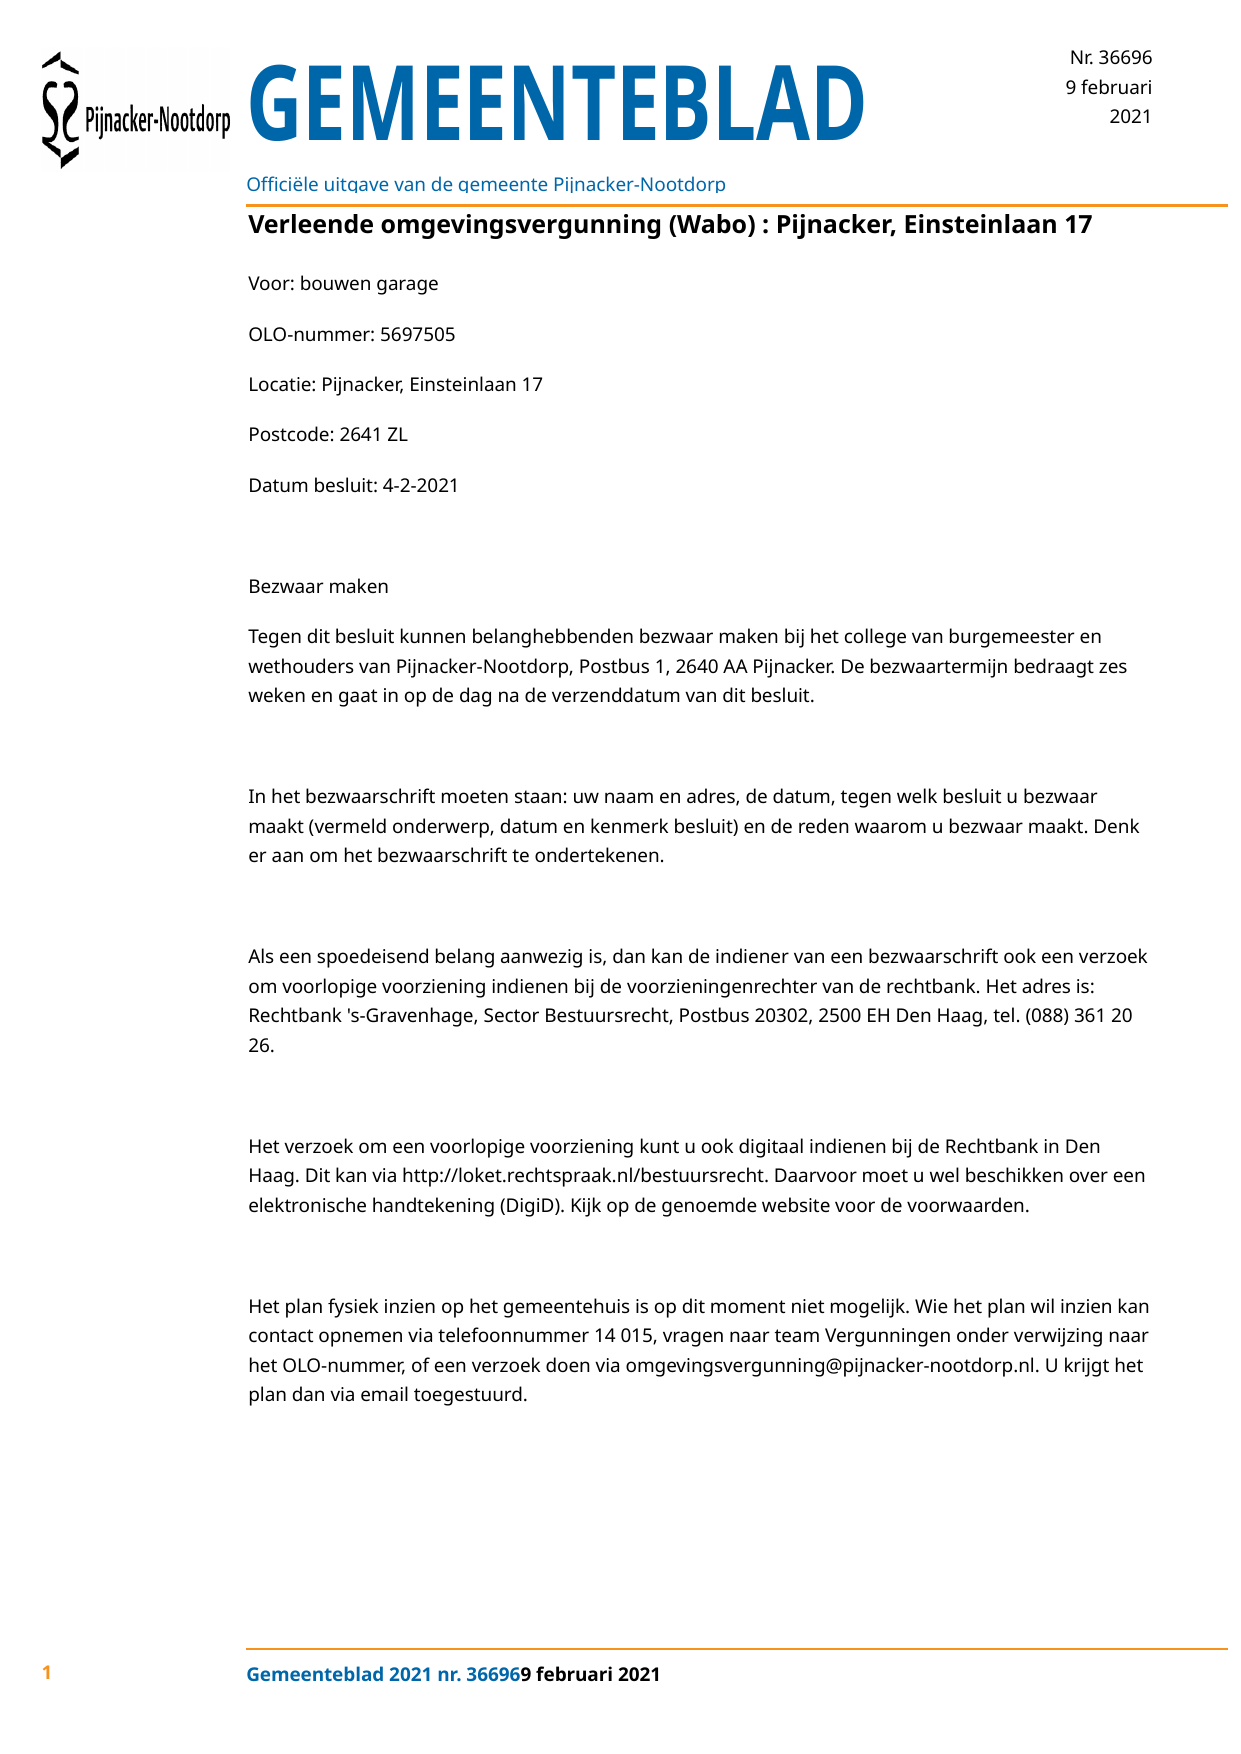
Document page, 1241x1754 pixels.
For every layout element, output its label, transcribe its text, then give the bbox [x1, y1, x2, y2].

picture [41, 47, 231, 172]
text Datum besluit: 4-2-2021 [248, 472, 1152, 498]
text Voor: bouwen garage [248, 270, 1152, 296]
text Tegen dit besluit kunnen belanghebbenden bezwaar maken bij het college van burgemeester en wethouders van Pijnacker-Nootdorp, Postbus 1, 2640 AA Pijnacker. De bezwaartermijn bedraagt zes weken en gaat in op de dag na de verzenddatum van dit besluit. [248, 623, 1152, 708]
text Het verzoek om een voorlopige voorziening kunt u ook digitaal indienen bij de Rechtbank in Den Haag. Dit kan via http://loket.rechtspraak.nl/bestuursrecht. Daarvoor moet u wel beschikken over een elektronische handtekening (DigiD). Kijk op de genoemde website voor de voorwaarden. [248, 1133, 1152, 1218]
text Locatie: Pijnacker, Einsteinlaan 17 [248, 371, 1152, 397]
text Als een spoedeisend belang aanwezig is, dan kan de indiener van een bezwaarschrift ook een verzoek om voorlopige voorziening indienen bij de voorzieningenrechter van de rechtbank. Het adres is: Rechtbank 's-Gravenhage, Sector Bestuursrecht, Postbus 20302, 2500 EH Den Haag, tel. (088) 361 20 26. [248, 943, 1152, 1058]
text OLO-nummer: 5697505 [248, 321, 1152, 346]
text Het plan fysiek inzien op het gemeentehuis is op dit moment niet mogelijk. Wie het plan wil inzien kan contact opnemen via telefoonnummer 14 015, vragen naar team Vergunningen onder verwijzing naar het OLO-nummer, of een verzoek doen via omgevingsvergunning@pijnacker-nootdorp.nl. U krijgt het plan dan via email toegestuurd. [248, 1293, 1152, 1407]
text Verleende omgevingsvergunning (Wabo) : Pijnacker, Einsteinlaan 17 [248, 207, 1152, 241]
text In het bezwaarschrift moeten staan: uw naam en adres, de datum, tegen welk besluit u bezwaar maakt (vermeld onderwerp, datum en kenmerk besluit) en de reden waarom u bezwaar maakt. Denk er aan om het bezwaarschrift te ondertekenen. [248, 783, 1152, 868]
text Bezwaar maken [248, 573, 1152, 598]
text Postcode: 2641 ZL [248, 422, 1152, 447]
